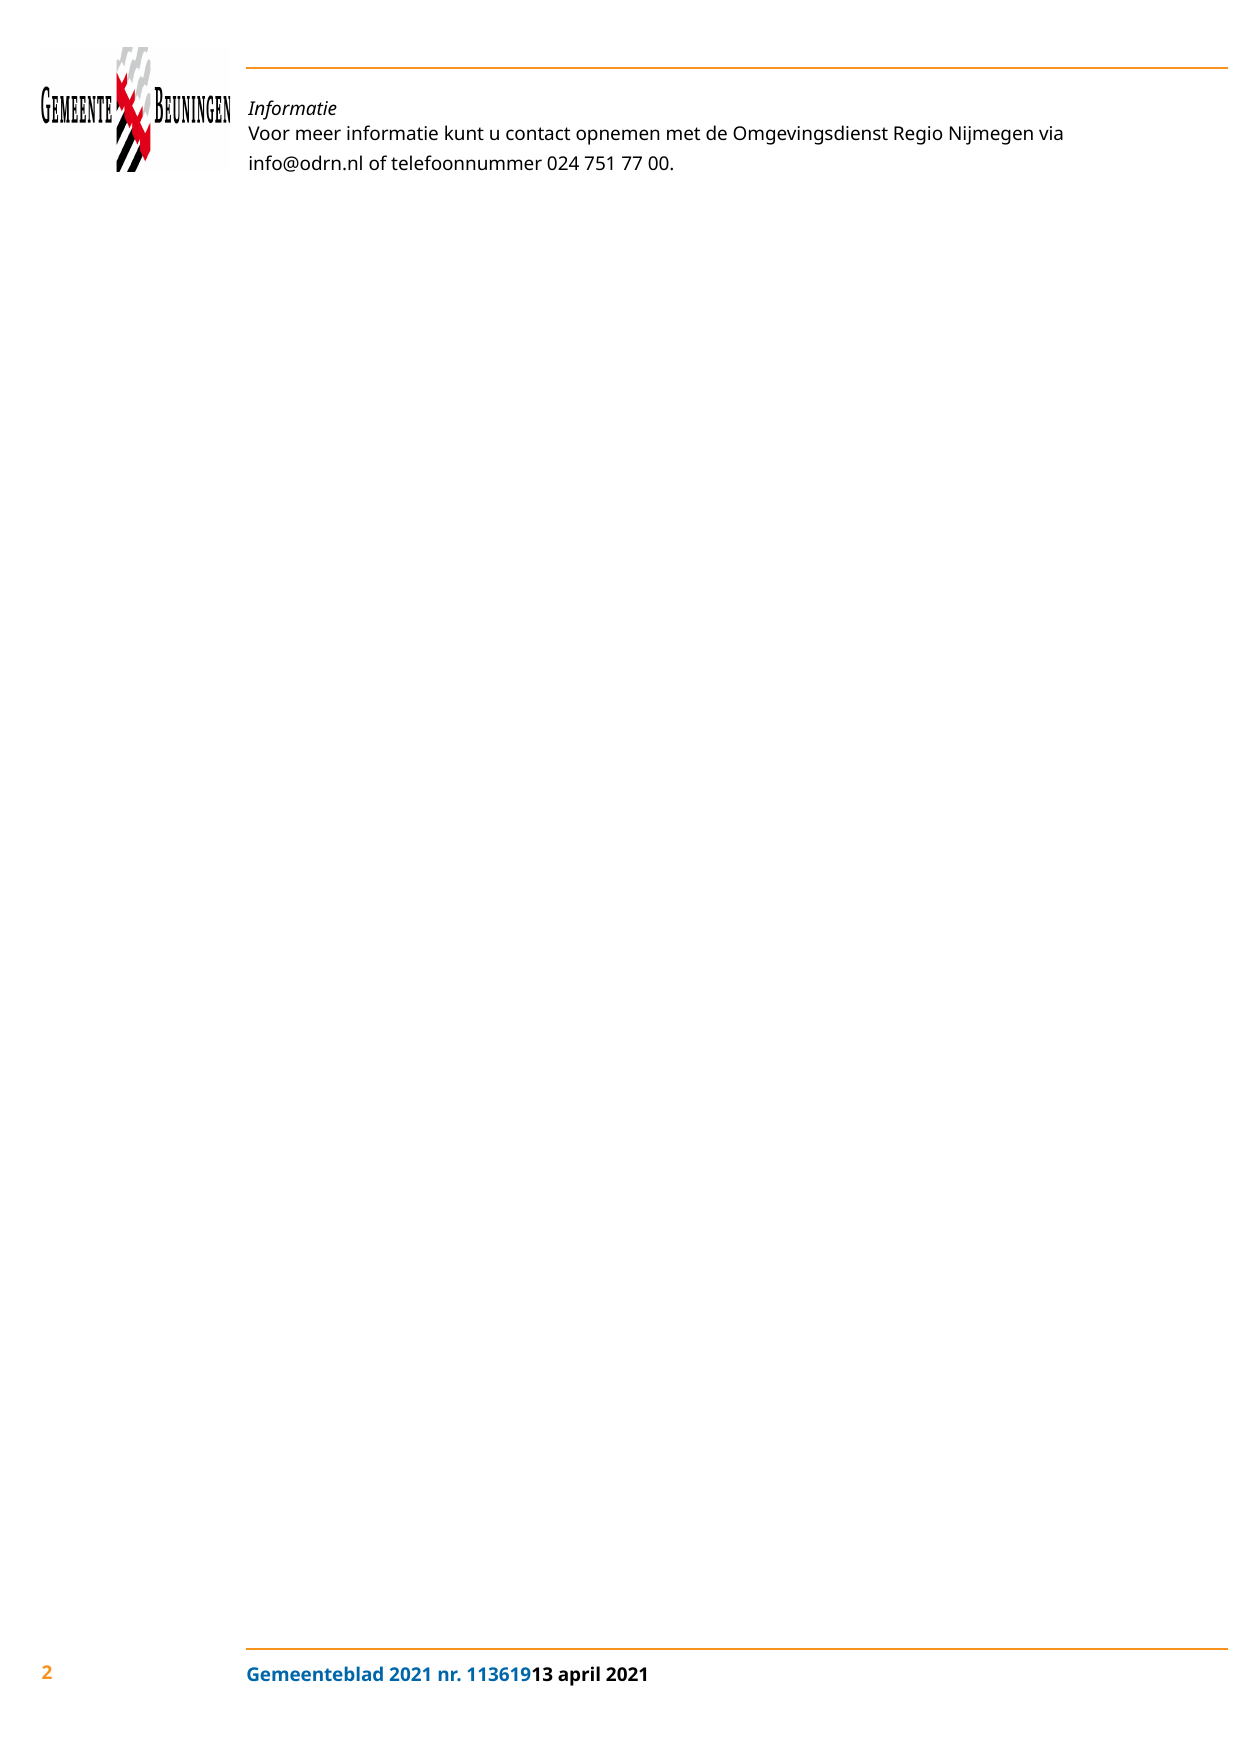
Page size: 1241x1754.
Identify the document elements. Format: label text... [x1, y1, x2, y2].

text Voor meer informatie kunt u contact opnemen met de Omgevingsdienst Regio Nijmegen via info@odrn.nl of telefoonnummer 024 751 77 00. [248, 121, 1152, 176]
text Informatie [248, 95, 1152, 121]
picture [41, 47, 231, 172]
